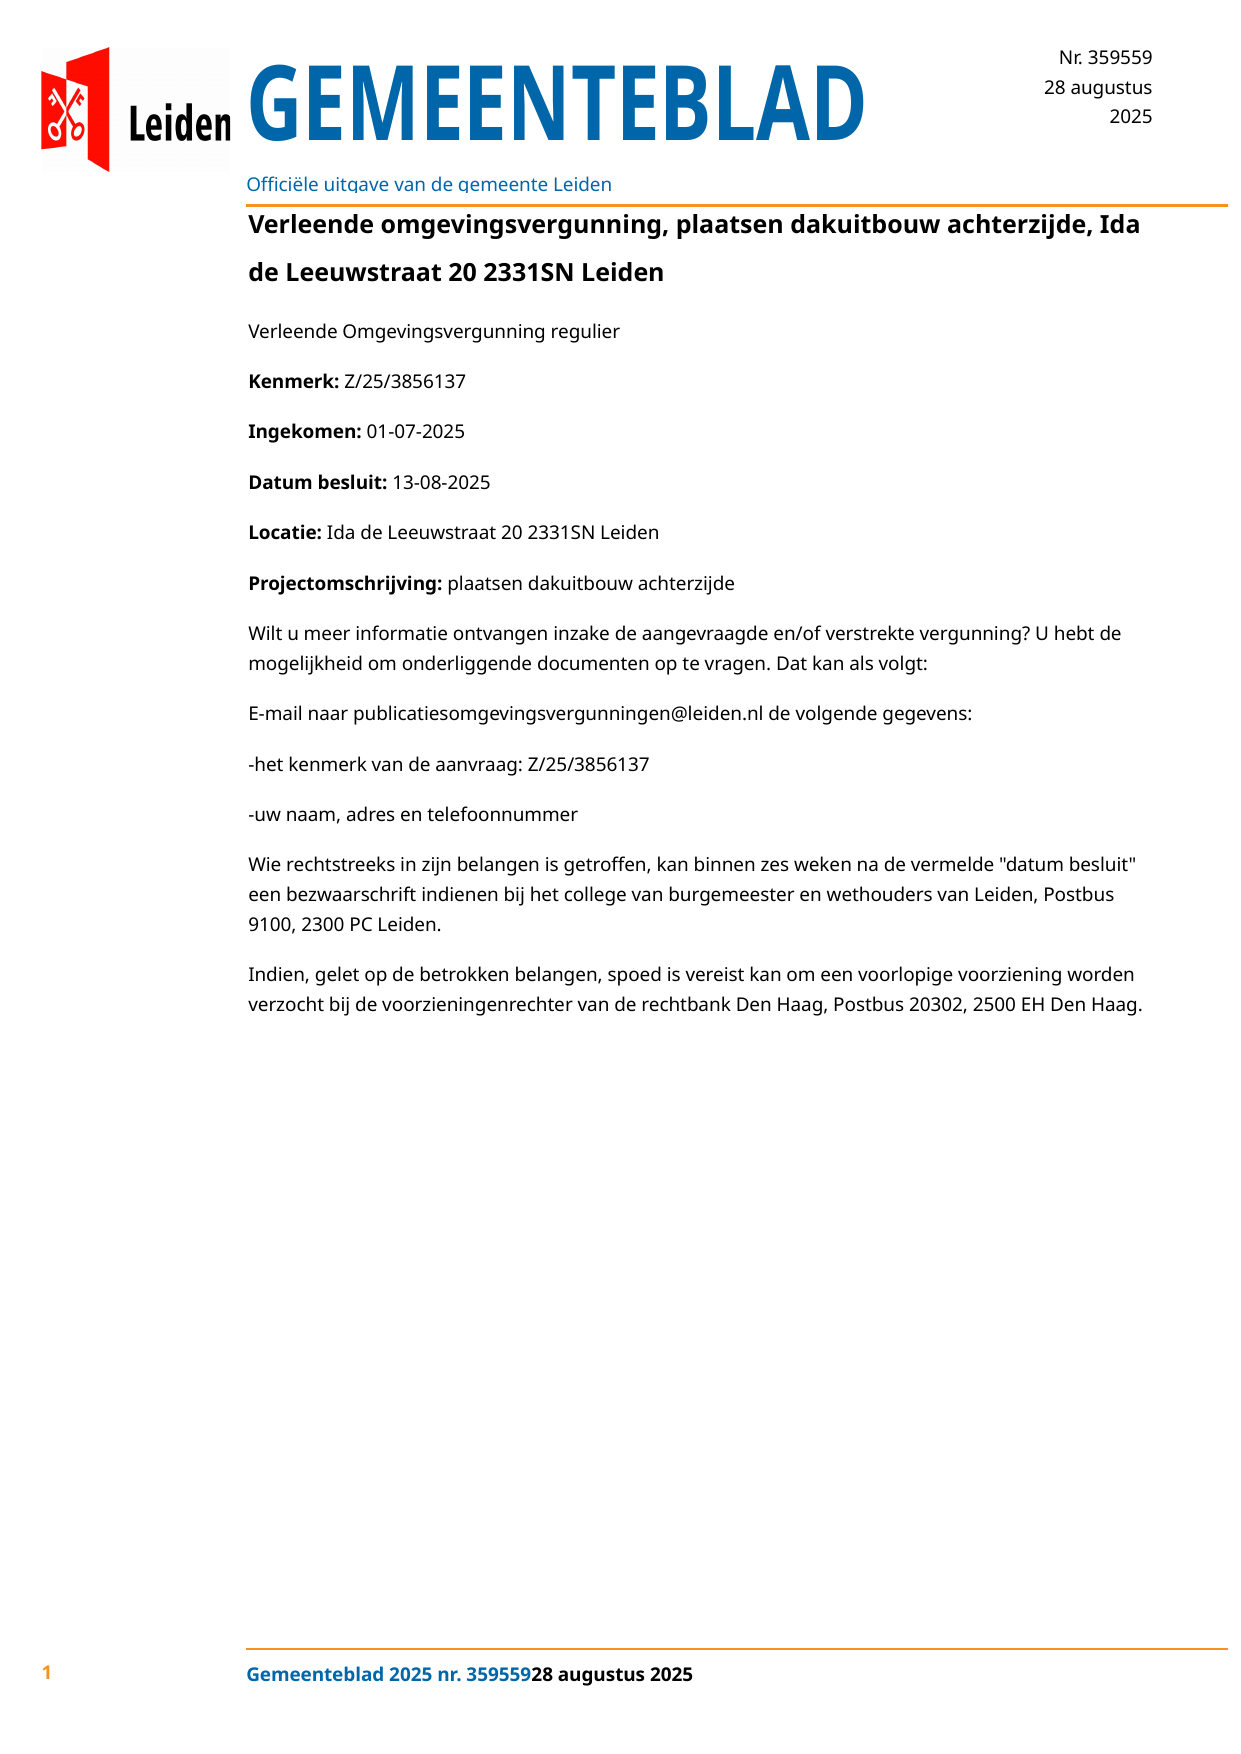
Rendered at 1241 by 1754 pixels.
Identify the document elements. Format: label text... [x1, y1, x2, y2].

text E-mail naar publicatiesomgevingsvergunningen@leiden.nl de volgende gegevens: [248, 700, 1152, 726]
text Ingekomen: 01-07-2025 [248, 419, 1152, 444]
text Projectomschrijving: plaatsen dakuitbouw achterzijde [248, 570, 1152, 596]
text -het kenmerk van de aanvraag: Z/25/3856137 [248, 751, 1152, 777]
text Datum besluit: 13-08-2025 [248, 469, 1152, 495]
text Wie rechtstreeks in zijn belangen is getroffen, kan binnen zes weken na de vermelde "datum besluit" een bezwaarschrift indienen bij het college van burgemeester en wethouders van Leiden, Postbus 9100, 2300 PC Leiden. [248, 852, 1152, 937]
picture [41, 47, 231, 172]
text Indien, gelet op de betrokken belangen, spoed is vereist kan om een voorlopige voorziening worden verzocht bij de voorzieningenrechter van de rechtbank Den Haag, Postbus 20302, 2500 EH Den Haag. [248, 961, 1152, 1017]
text Verleende Omgevingsvergunning regulier [248, 318, 1152, 344]
text Wilt u meer informatie ontvangen inzake de aangevraagde en/of verstrekte vergunning? U hebt de mogelijkheid om onderliggende documenten op te vragen. Dat kan als volgt: [248, 620, 1152, 676]
text Locatie: Ida de Leeuwstraat 20 2331SN Leiden [248, 519, 1152, 545]
text Kenmerk: Z/25/3856137 [248, 368, 1152, 394]
text -uw naam, adres en telefoonnummer [248, 801, 1152, 827]
text Verleende omgevingsvergunning, plaatsen dakuitbouw achterzijde, Ida de Leeuwstraat 20 2331SN Leiden [248, 207, 1152, 288]
